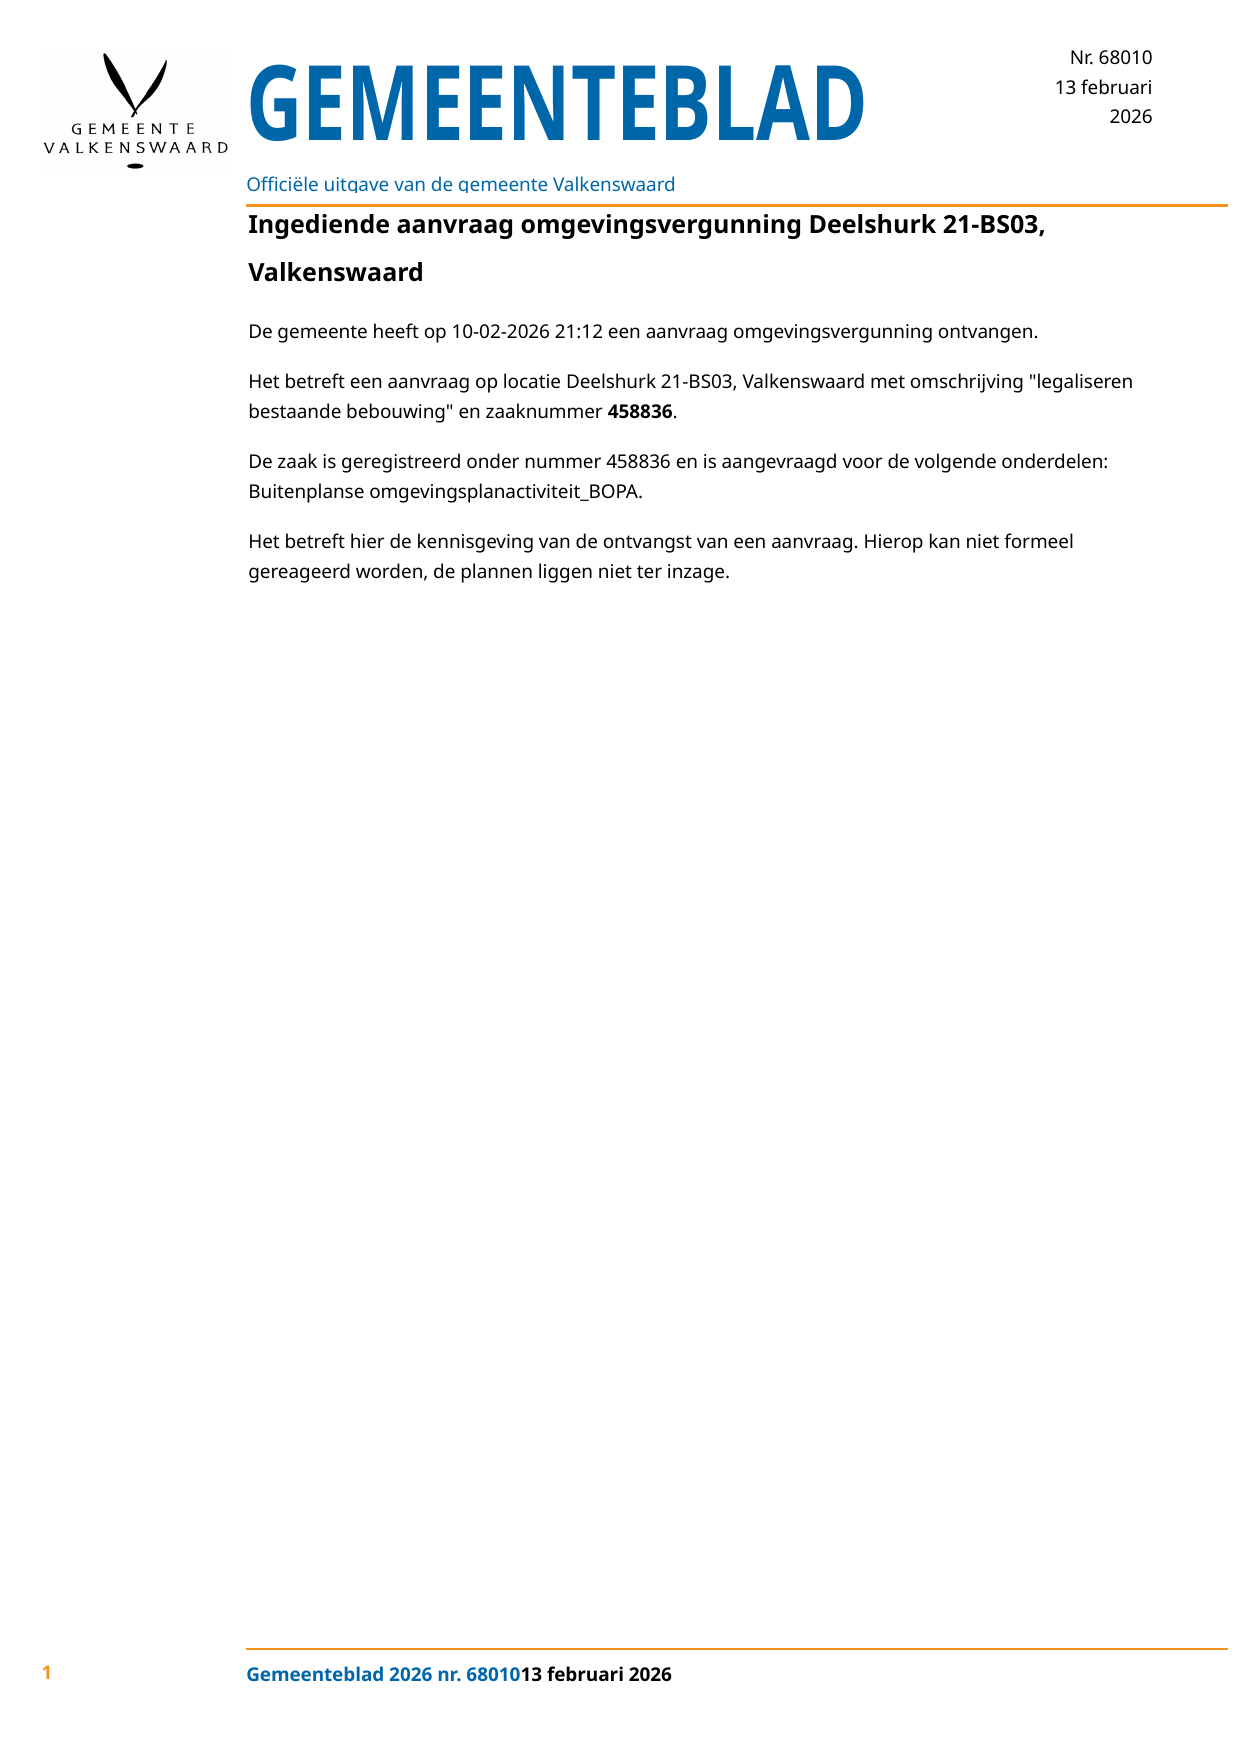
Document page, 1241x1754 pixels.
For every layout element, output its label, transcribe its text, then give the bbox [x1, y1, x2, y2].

text Het betreft een aanvraag op locatie Deelshurk 21-BS03, Valkenswaard met omschrijving "legaliseren bestaande bebouwing" en zaaknummer 458836. [248, 368, 1152, 424]
picture [41, 47, 231, 172]
text De zaak is geregistreerd onder nummer 458836 en is aangevraagd voor de volgende onderdelen: Buitenplanse omgevingsplanactiviteit_BOPA. [248, 448, 1152, 504]
text Ingediende aanvraag omgevingsvergunning Deelshurk 21-BS03, Valkenswaard [248, 207, 1152, 288]
text Het betreft hier de kennisgeving van de ontvangst van een aanvraag. Hierop kan niet formeel gereageerd worden, de plannen liggen niet ter inzage. [248, 528, 1152, 584]
text De gemeente heeft op 10-02-2026 21:12 een aanvraag omgevingsvergunning ontvangen. [248, 318, 1152, 344]
